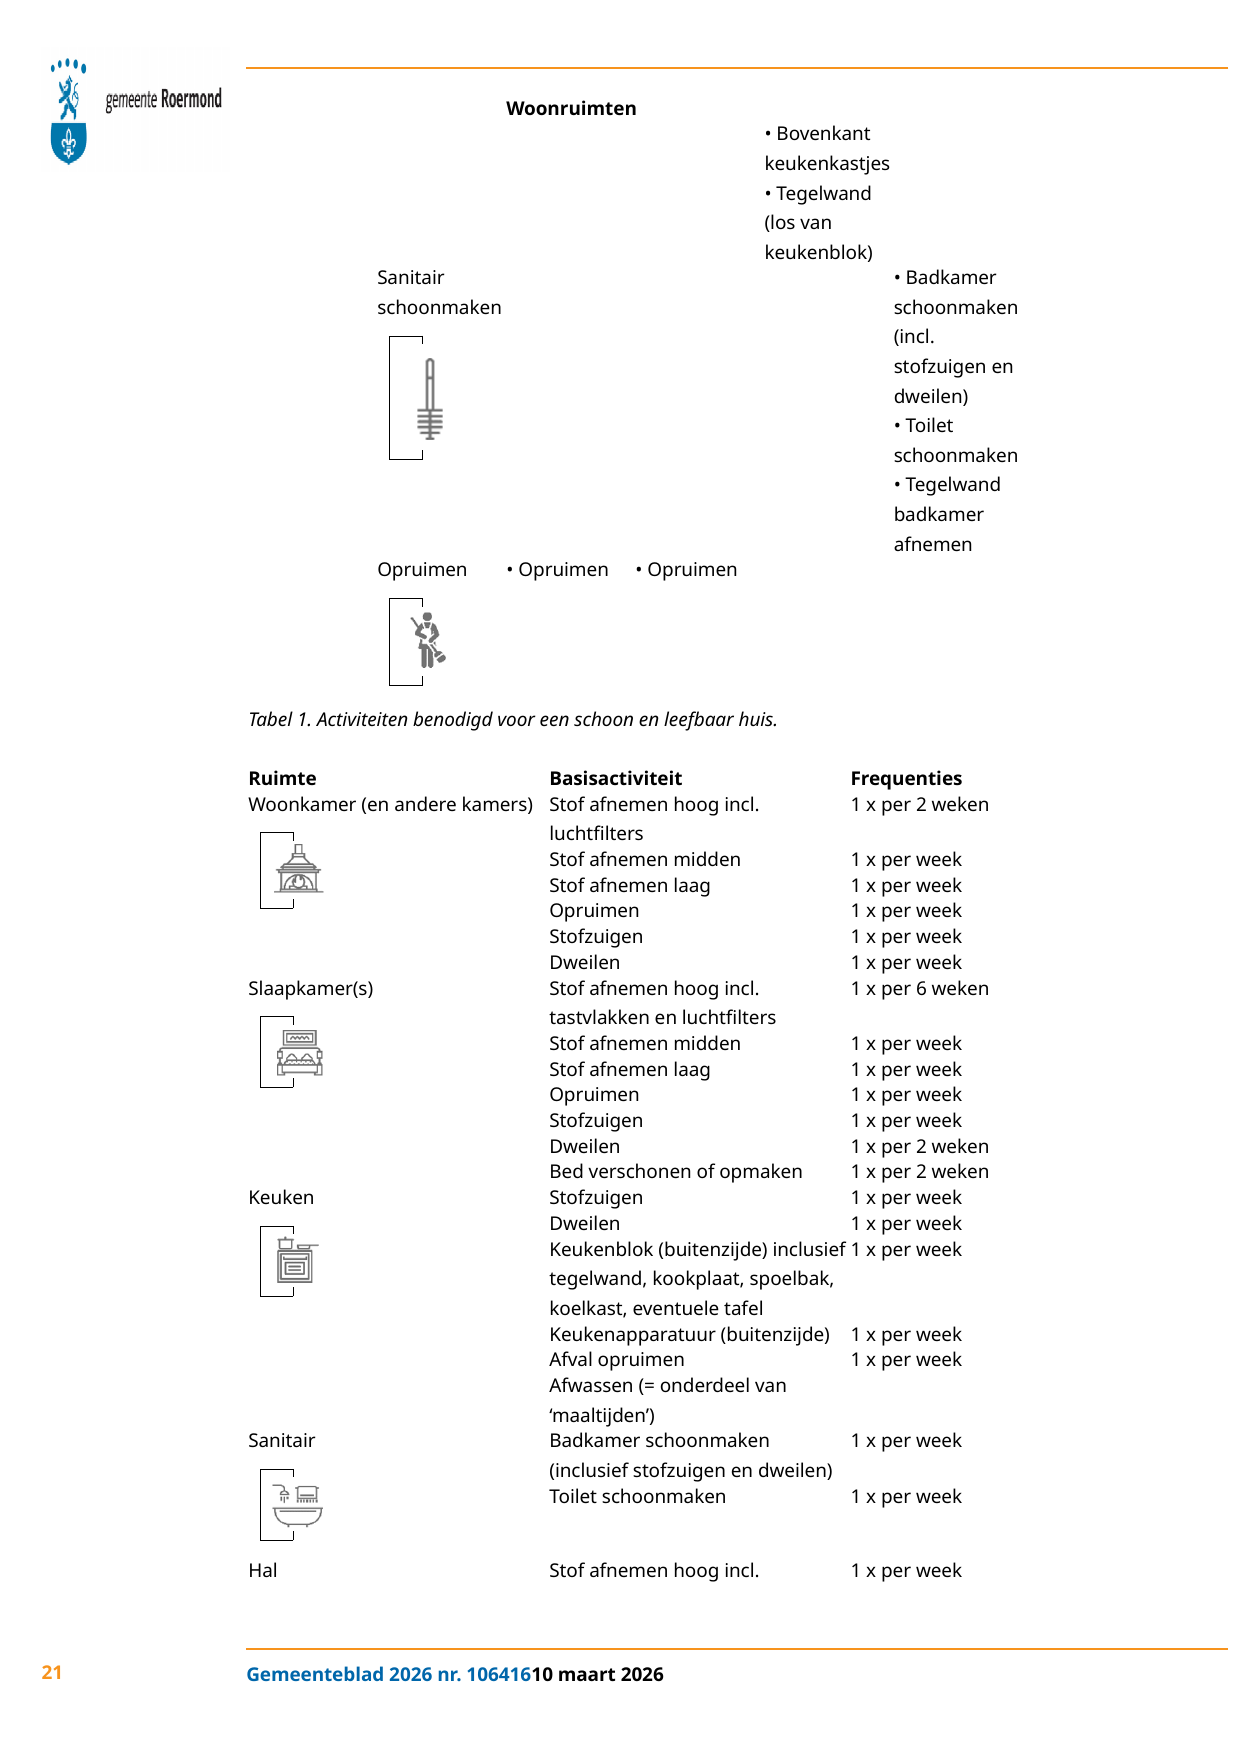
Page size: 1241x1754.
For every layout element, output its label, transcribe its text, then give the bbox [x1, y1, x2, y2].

picture [397, 607, 457, 676]
table_cell Afval opruimen [549, 1346, 850, 1372]
table_cell Dweilen [549, 1210, 850, 1236]
table_cell Opruimen [549, 898, 850, 923]
table_cell 1 x per week [850, 923, 1152, 949]
table_cell [1023, 121, 1152, 264]
table_cell Stof afnemen hoog incl. luchtfilters [549, 791, 850, 846]
picture [41, 47, 231, 172]
table_cell [764, 265, 893, 557]
table_cell 1 x per week [850, 1184, 1152, 1210]
table_header [248, 95, 506, 121]
table_cell [635, 265, 764, 557]
table_cell Woonkamer (en andere kamers) [248, 791, 549, 975]
table_cell Toilet schoonmaken [549, 1483, 850, 1557]
table_cell Badkamer schoonmaken (inclusief stofzuigen en dweilen) [549, 1428, 850, 1483]
table_cell [894, 557, 1022, 702]
table_cell 1 x per week [850, 1483, 1152, 1557]
table_cell [1023, 557, 1152, 702]
table_cell Sanitair [248, 1428, 549, 1557]
table_cell Opruimen [377, 557, 506, 702]
table_cell 1 x per week [850, 1321, 1152, 1346]
table_cell 1 x per week [850, 1081, 1152, 1107]
table_cell Keukenblok (buitenzijde) inclusief tegelwand, kookplaat, spoelbak, koelkast, eventuele tafel [549, 1236, 850, 1321]
table_cell Stof afnemen laag [549, 1056, 850, 1081]
table_cell 1 x per 6 weken [850, 975, 1152, 1030]
table_cell 1 x per 2 weken [850, 791, 1152, 846]
table_cell [850, 1372, 1152, 1427]
table_cell • Opruimen [635, 557, 764, 702]
table_cell [506, 121, 635, 264]
table_cell Stofzuigen [549, 923, 850, 949]
table_cell Stof afnemen hoog incl. [549, 1558, 850, 1583]
table_cell Afwassen (= onderdeel van ‘maaltijden’) [549, 1372, 850, 1427]
table_header Frequenties [850, 765, 1152, 791]
table_header Basisactiviteit [549, 765, 850, 791]
table_cell Keukenapparatuur (buitenzijde) [549, 1321, 850, 1346]
table_cell 1 x per week [850, 1558, 1152, 1583]
table_cell Stofzuigen [549, 1184, 850, 1210]
picture [268, 1234, 328, 1287]
table_cell [764, 557, 893, 702]
table_cell 1 x per week [850, 898, 1152, 923]
table_cell Dweilen [549, 1133, 850, 1159]
table_cell 1 x per week [850, 872, 1152, 897]
table_cell Stof afnemen hoog incl. tastvlakken en luchtfilters [549, 975, 850, 1030]
picture [397, 344, 457, 450]
table_cell Dweilen [549, 949, 850, 975]
table_header Ruimte [248, 765, 549, 791]
table_cell [248, 121, 377, 702]
table_cell [1023, 265, 1152, 557]
table_header Woonruimten [506, 95, 1152, 121]
table_cell [506, 265, 635, 557]
table_cell • Opruimen [506, 557, 635, 702]
table_cell Sanitair schoonmaken [377, 265, 506, 344]
table_cell 1 x per 2 weken [850, 1159, 1152, 1184]
picture [268, 841, 328, 899]
table_cell Stof afnemen midden [549, 846, 850, 872]
table_cell 1 x per week [850, 1346, 1152, 1372]
table_cell 1 x per week [850, 846, 1152, 872]
table_cell • Bovenkant keukenkastjes • Tegelwand (los van keukenblok) [764, 121, 893, 264]
table_cell 1 x per week [850, 1030, 1152, 1056]
table_cell 1 x per week [850, 1428, 1152, 1483]
table_cell 1 x per week [850, 1056, 1152, 1081]
table_cell Bed verschonen of opmaken [549, 1159, 850, 1184]
table_cell 1 x per week [850, 1107, 1152, 1133]
table_cell Slaapkamer(s) [248, 975, 549, 1184]
table_cell Stof afnemen midden [549, 1030, 850, 1056]
table_cell Hal [248, 1558, 549, 1583]
table_cell [377, 121, 506, 264]
table_cell [894, 121, 1022, 264]
text Tabel 1. Activiteiten benodigd voor een schoon en leefbaar huis. [248, 706, 1152, 731]
table_cell 1 x per week [850, 949, 1152, 975]
table_cell 1 x per 2 weken [850, 1133, 1152, 1159]
table_cell Keuken [248, 1184, 549, 1427]
table_cell • Badkamer schoonmaken (incl. stofzuigen en dweilen) • Toilet schoonmaken • Tegelwand badkamer afnemen [894, 265, 1022, 557]
picture [268, 1477, 328, 1531]
table_cell 1 x per week [850, 1236, 1152, 1321]
table_cell Opruimen [549, 1081, 850, 1107]
table_cell [635, 121, 764, 264]
table_cell [377, 345, 506, 557]
table_cell Stof afnemen laag [549, 872, 850, 897]
table_cell Stofzuigen [549, 1107, 850, 1133]
picture [268, 1025, 328, 1078]
table_cell 1 x per week [850, 1210, 1152, 1236]
